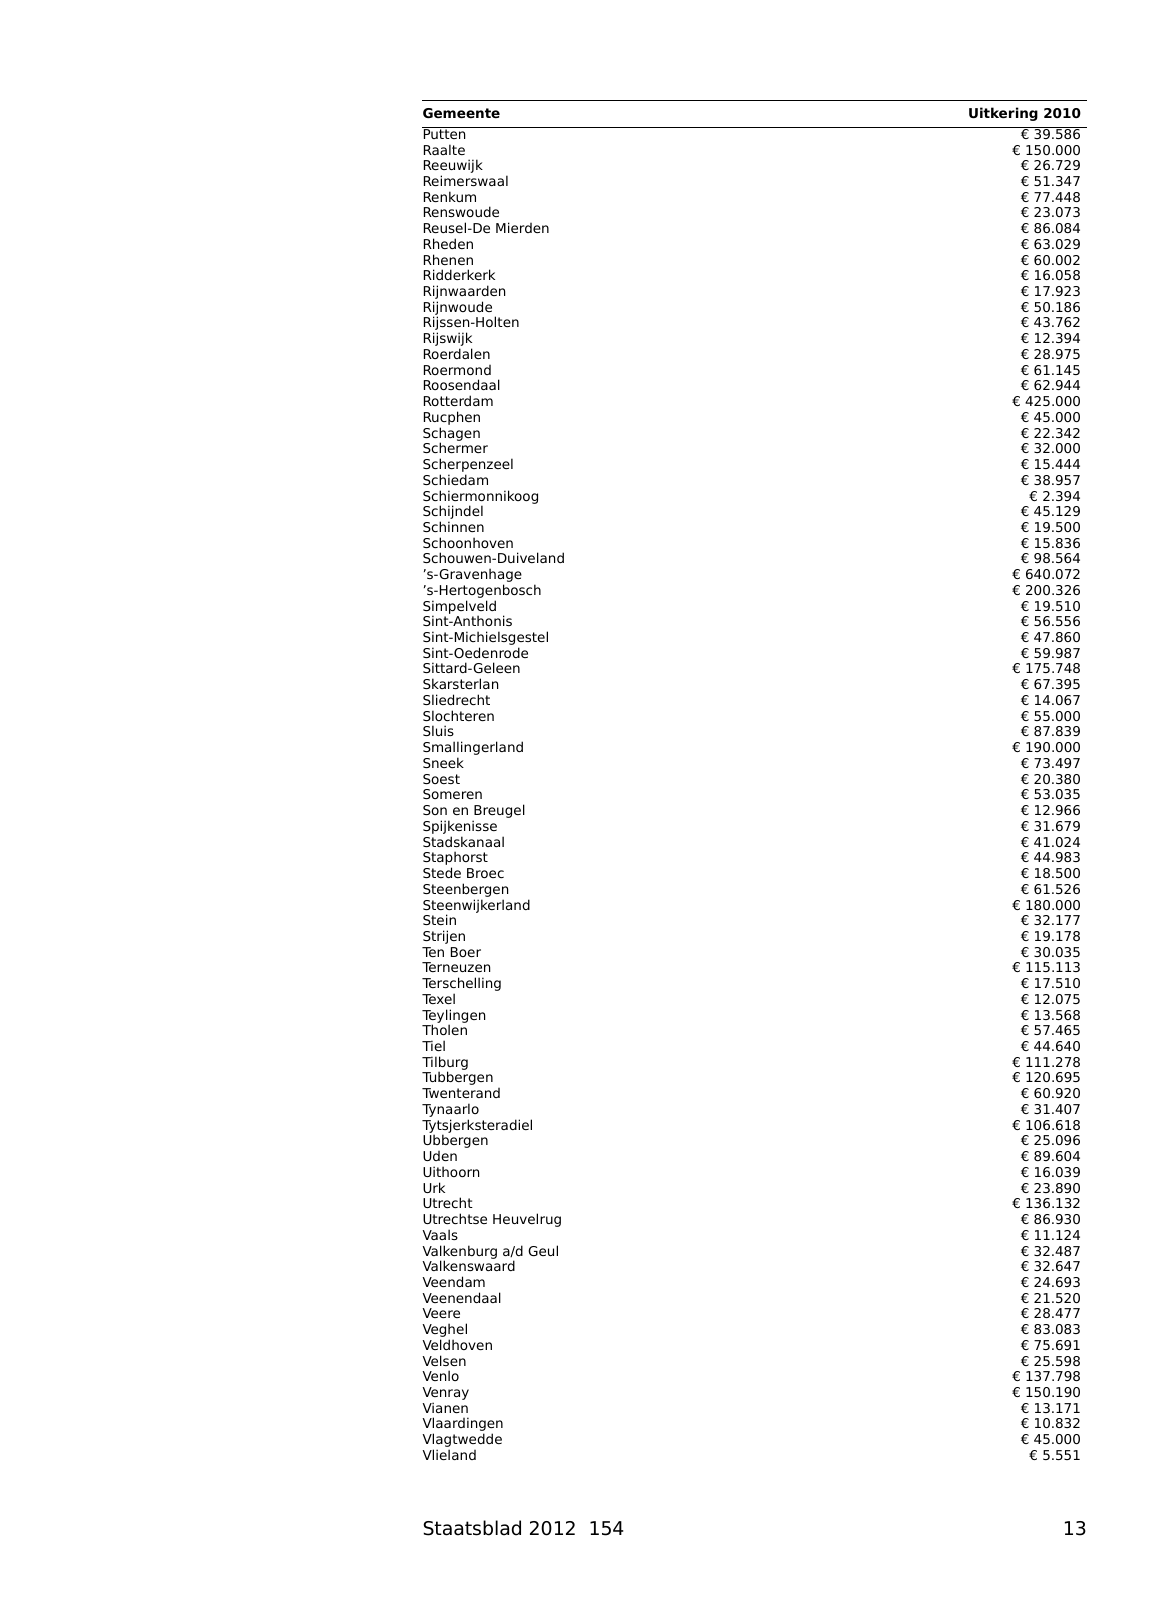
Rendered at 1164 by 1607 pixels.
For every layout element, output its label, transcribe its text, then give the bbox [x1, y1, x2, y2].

table_cell € 63.029 [777, 237, 1087, 252]
table_cell € 106.618 [777, 1118, 1087, 1133]
table_cell € 19.178 [777, 929, 1087, 944]
table_cell Rijnwoude [422, 300, 777, 315]
table_cell Sliedrecht [422, 693, 777, 708]
table_cell Veenendaal [422, 1291, 777, 1306]
table_cell € 55.000 [777, 709, 1087, 724]
table_cell € 56.556 [777, 614, 1087, 630]
table_cell Steenwijkerland [422, 897, 777, 913]
table_cell Vlagtwedde [422, 1432, 777, 1448]
table_cell € 73.497 [777, 756, 1087, 771]
table_cell Steenbergen [422, 882, 777, 897]
table_cell Uden [422, 1149, 777, 1165]
table_cell Venray [422, 1385, 777, 1401]
table_cell Urk [422, 1180, 777, 1196]
table_cell € 640.072 [777, 567, 1087, 583]
table_cell € 19.500 [777, 520, 1087, 536]
table_cell Twenterand [422, 1086, 777, 1102]
table_cell € 25.598 [777, 1354, 1087, 1369]
table_cell Slochteren [422, 709, 777, 724]
table_cell € 2.394 [777, 488, 1087, 504]
table_cell € 13.568 [777, 1008, 1087, 1023]
table_cell ’s-Gravenhage [422, 567, 777, 583]
table_header Uitkering 2010 [777, 101, 1087, 127]
table_cell Tynaarlo [422, 1102, 777, 1117]
table_cell € 20.380 [777, 771, 1087, 787]
table_cell € 19.510 [777, 599, 1087, 614]
table_cell € 86.930 [777, 1212, 1087, 1228]
table_cell Vlaardingen [422, 1416, 777, 1432]
table_cell € 41.024 [777, 834, 1087, 850]
table_cell € 44.983 [777, 850, 1087, 866]
table_cell € 43.762 [777, 315, 1087, 331]
table_cell Valkenswaard [422, 1259, 777, 1275]
table_cell Reusel-De Mierden [422, 221, 777, 237]
table_cell € 10.832 [777, 1416, 1087, 1432]
table_cell € 22.342 [777, 425, 1087, 441]
table_cell € 115.113 [777, 960, 1087, 976]
table_cell € 15.836 [777, 536, 1087, 551]
table_cell Simpelveld [422, 599, 777, 614]
table_cell Schinnen [422, 520, 777, 536]
table_cell € 67.395 [777, 677, 1087, 693]
table_cell Rhenen [422, 253, 777, 268]
table_cell Sint-Anthonis [422, 614, 777, 630]
table_cell Scherpenzeel [422, 457, 777, 473]
table_cell Utrechtse Heuvelrug [422, 1212, 777, 1228]
table_cell € 45.000 [777, 410, 1087, 425]
table_cell € 32.647 [777, 1259, 1087, 1275]
table_cell Tubbergen [422, 1070, 777, 1086]
table_cell Tytsjerksteradiel [422, 1118, 777, 1133]
table_cell Stadskanaal [422, 834, 777, 850]
table_cell Venlo [422, 1369, 777, 1385]
table_cell € 200.326 [777, 583, 1087, 598]
table_cell Sneek [422, 756, 777, 771]
table_cell Schijndel [422, 504, 777, 520]
table_cell € 39.586 [777, 128, 1087, 142]
table_cell Renswoude [422, 205, 777, 221]
table_cell Schiermonnikoog [422, 488, 777, 504]
table_cell € 111.278 [777, 1055, 1087, 1070]
table_cell € 12.966 [777, 803, 1087, 819]
table_cell € 12.394 [777, 331, 1087, 347]
table_cell € 86.084 [777, 221, 1087, 237]
table_cell Schermer [422, 441, 777, 457]
table_cell € 23.073 [777, 205, 1087, 221]
table_cell € 25.096 [777, 1133, 1087, 1149]
table_cell Roerdalen [422, 347, 777, 362]
table_cell € 83.083 [777, 1322, 1087, 1338]
table_cell Rijnwaarden [422, 284, 777, 299]
table_cell Schagen [422, 425, 777, 441]
table_cell € 45.129 [777, 504, 1087, 520]
table_cell Sint-Oedenrode [422, 646, 777, 661]
table_cell ’s-Hertogenbosch [422, 583, 777, 598]
table_cell Strijen [422, 929, 777, 944]
table_cell € 60.002 [777, 253, 1087, 268]
table_cell Schiedam [422, 473, 777, 488]
table_cell € 30.035 [777, 945, 1087, 960]
table_cell Utrecht [422, 1196, 777, 1212]
table_cell € 50.186 [777, 300, 1087, 315]
table_cell € 180.000 [777, 897, 1087, 913]
table_cell Soest [422, 771, 777, 787]
table_header Gemeente [422, 101, 777, 127]
table_cell Veere [422, 1306, 777, 1322]
table_cell € 38.957 [777, 473, 1087, 488]
table_cell € 61.526 [777, 882, 1087, 897]
table_cell € 150.000 [777, 142, 1087, 158]
table_cell € 47.860 [777, 630, 1087, 646]
table_cell Stede Broec [422, 866, 777, 882]
table_cell € 31.407 [777, 1102, 1087, 1117]
table_cell € 150.190 [777, 1385, 1087, 1401]
table_cell Uithoorn [422, 1165, 777, 1180]
table_cell Velsen [422, 1354, 777, 1369]
table_cell Vaals [422, 1228, 777, 1243]
table_cell € 11.124 [777, 1228, 1087, 1243]
table_cell Ten Boer [422, 945, 777, 960]
table_cell € 425.000 [777, 394, 1087, 410]
table_cell € 28.477 [777, 1306, 1087, 1322]
table_cell € 14.067 [777, 693, 1087, 708]
table_cell Schouwen-Duiveland [422, 551, 777, 567]
table_cell € 57.465 [777, 1023, 1087, 1039]
table_cell € 77.448 [777, 190, 1087, 205]
table_cell Teylingen [422, 1008, 777, 1023]
table_cell € 87.839 [777, 724, 1087, 740]
table_cell € 5.551 [777, 1448, 1087, 1463]
table_cell Terneuzen [422, 960, 777, 976]
table_cell € 32.487 [777, 1243, 1087, 1259]
table_cell € 16.039 [777, 1165, 1087, 1180]
table_cell € 89.604 [777, 1149, 1087, 1165]
table_cell Roermond [422, 363, 777, 378]
table_cell € 23.890 [777, 1180, 1087, 1196]
table_cell Schoonhoven [422, 536, 777, 551]
table_cell € 137.798 [777, 1369, 1087, 1385]
table_cell Staphorst [422, 850, 777, 866]
table_cell € 44.640 [777, 1039, 1087, 1054]
table_cell Valkenburg a/d Geul [422, 1243, 777, 1259]
table_cell € 120.695 [777, 1070, 1087, 1086]
table_cell Texel [422, 992, 777, 1007]
table_cell € 190.000 [777, 740, 1087, 756]
table_cell Someren [422, 787, 777, 803]
table_cell Ubbergen [422, 1133, 777, 1149]
table_cell € 60.920 [777, 1086, 1087, 1102]
table_cell € 32.000 [777, 441, 1087, 457]
table_cell Raalte [422, 142, 777, 158]
table_cell Sint-Michielsgestel [422, 630, 777, 646]
table_cell Tilburg [422, 1055, 777, 1070]
table_cell Sluis [422, 724, 777, 740]
table_cell € 21.520 [777, 1291, 1087, 1306]
table_cell € 51.347 [777, 174, 1087, 189]
table_cell Renkum [422, 190, 777, 205]
table_cell Smallingerland [422, 740, 777, 756]
table_cell Roosendaal [422, 378, 777, 394]
table_cell € 98.564 [777, 551, 1087, 567]
table_cell Veldhoven [422, 1338, 777, 1353]
table_cell € 17.510 [777, 976, 1087, 992]
table_cell Veghel [422, 1322, 777, 1338]
table_cell Tholen [422, 1023, 777, 1039]
table_cell € 59.987 [777, 646, 1087, 661]
table_cell Rotterdam [422, 394, 777, 410]
table_cell € 26.729 [777, 158, 1087, 174]
table_cell Reimerswaal [422, 174, 777, 189]
table_cell € 16.058 [777, 268, 1087, 284]
table_cell € 28.975 [777, 347, 1087, 362]
table_cell Rheden [422, 237, 777, 252]
table_cell € 18.500 [777, 866, 1087, 882]
table_cell Rijssen-Holten [422, 315, 777, 331]
table_cell Ridderkerk [422, 268, 777, 284]
table_cell € 62.944 [777, 378, 1087, 394]
table_cell Rucphen [422, 410, 777, 425]
table_cell € 12.075 [777, 992, 1087, 1007]
table_cell € 45.000 [777, 1432, 1087, 1448]
table_cell € 61.145 [777, 363, 1087, 378]
table_cell Vianen [422, 1401, 777, 1416]
table_cell € 17.923 [777, 284, 1087, 299]
table_cell Reeuwijk [422, 158, 777, 174]
table_cell € 53.035 [777, 787, 1087, 803]
table_cell € 75.691 [777, 1338, 1087, 1353]
table_cell Putten [422, 128, 777, 142]
table_cell € 136.132 [777, 1196, 1087, 1212]
table_cell Terschelling [422, 976, 777, 992]
table_cell Spijkenisse [422, 819, 777, 834]
table_cell € 32.177 [777, 913, 1087, 929]
table_cell Stein [422, 913, 777, 929]
table_cell € 175.748 [777, 661, 1087, 677]
table_cell Tiel [422, 1039, 777, 1054]
table_cell € 15.444 [777, 457, 1087, 473]
table_cell € 31.679 [777, 819, 1087, 834]
table_cell Skarsterlan [422, 677, 777, 693]
table_cell Rijswijk [422, 331, 777, 347]
table_cell Son en Breugel [422, 803, 777, 819]
table_cell Sittard-Geleen [422, 661, 777, 677]
table_cell Veendam [422, 1275, 777, 1291]
table_cell Vlieland [422, 1448, 777, 1463]
table_cell € 13.171 [777, 1401, 1087, 1416]
table_cell € 24.693 [777, 1275, 1087, 1291]
